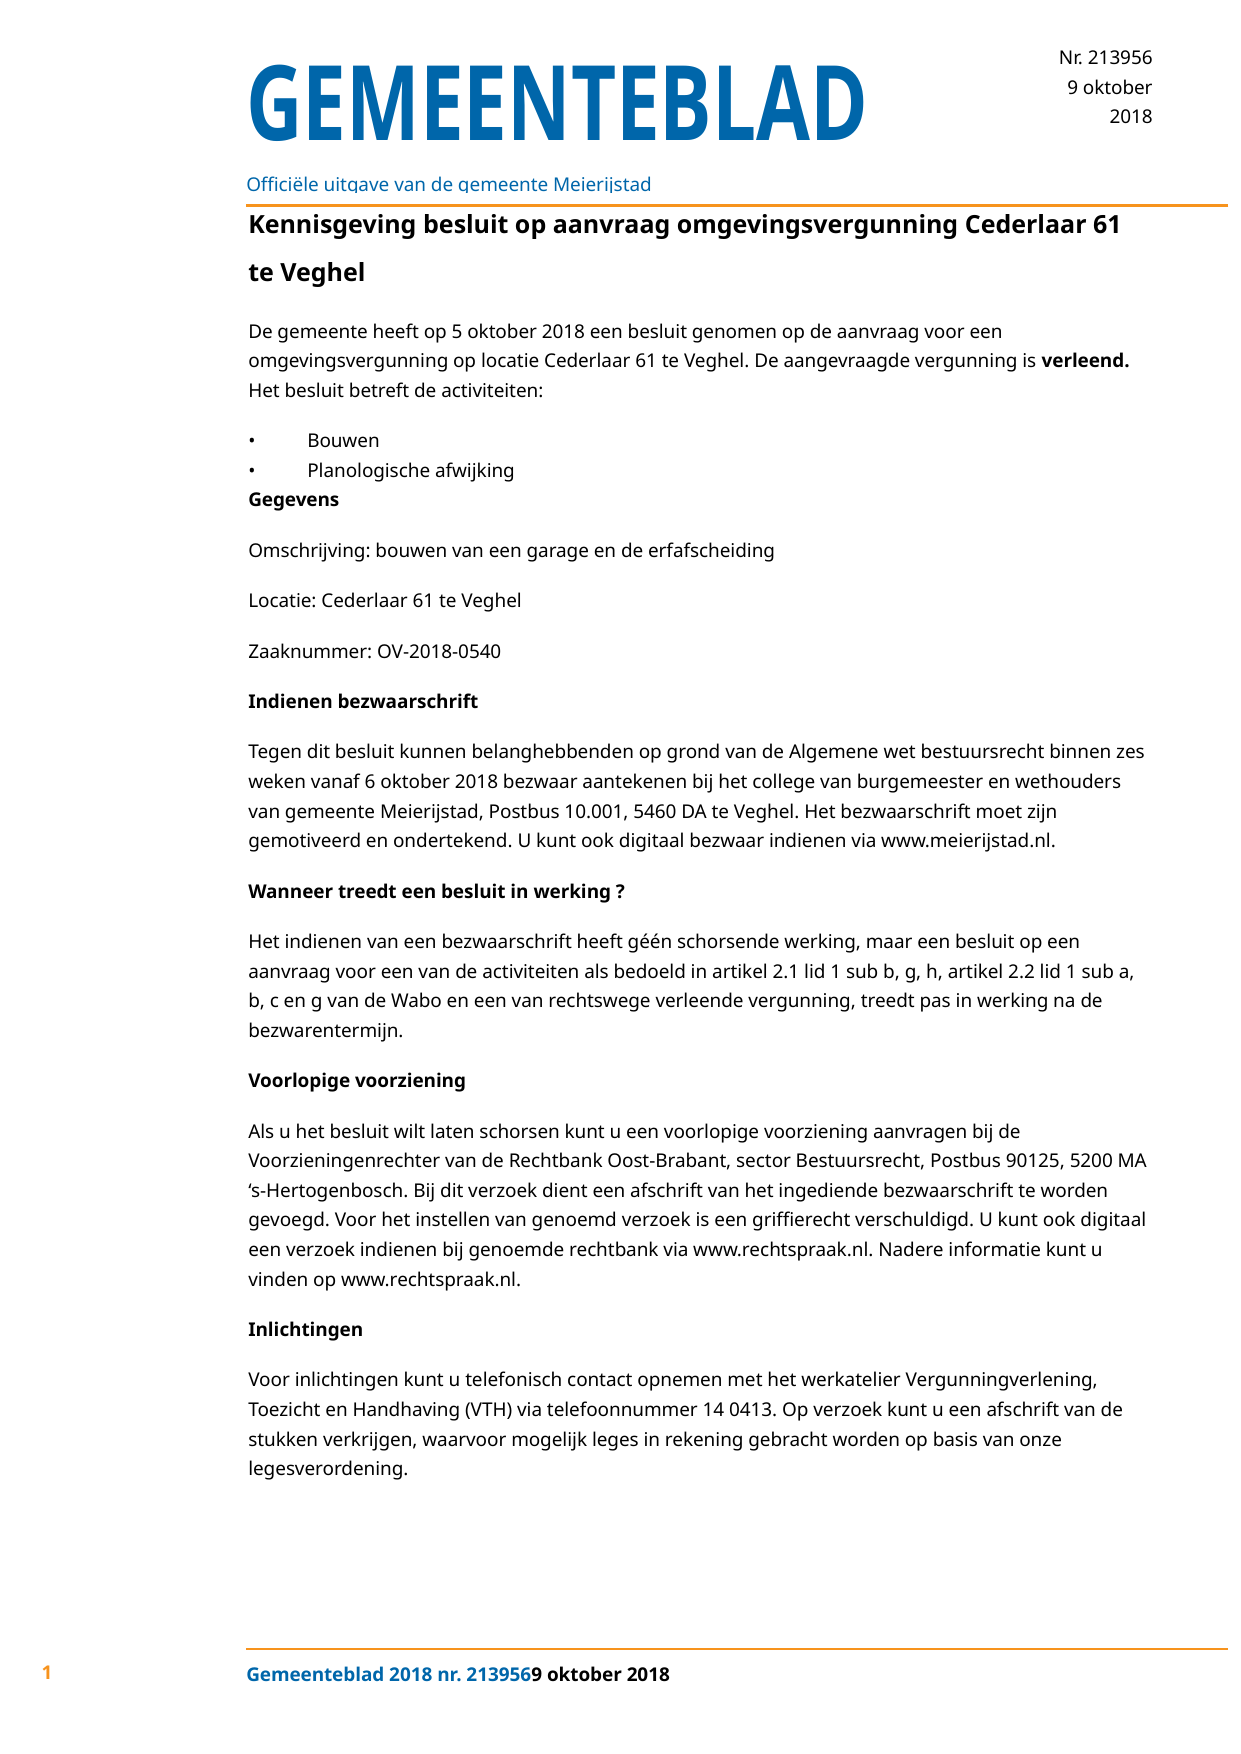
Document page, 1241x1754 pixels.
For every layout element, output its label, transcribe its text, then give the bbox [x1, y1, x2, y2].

text Kennisgeving besluit op aanvraag omgevingsvergunning Cederlaar 61 te Veghel [248, 207, 1152, 288]
text Locatie: Cederlaar 61 te Veghel [248, 587, 1152, 613]
text Indienen bezwaarschrift [248, 688, 1152, 714]
text Omschrijving: bouwen van een garage en de erfafscheiding [248, 537, 1152, 563]
text Zaaknummer: OV-2018-0540 [248, 638, 1152, 664]
text Tegen dit besluit kunnen belanghebbenden op grond van de Algemene wet bestuursrecht binnen zes weken vanaf 6 oktober 2018 bezwaar aantekenen bij het college van burgemeester en wethouders van gemeente Meierijstad, Postbus 10.001, 5460 DA te Veghel. Het bezwaarschrift moet zijn gemotiveerd en ondertekend. U kunt ook digitaal bezwaar indienen via www.meierijstad.nl. [248, 739, 1152, 853]
list Planologische afwijking [248, 457, 1152, 483]
text Wanneer treedt een besluit in werking ? [248, 878, 1152, 904]
picture [41, 47, 231, 172]
text Voorlopige voorziening [248, 1067, 1152, 1093]
text Als u het besluit wilt laten schorsen kunt u een voorlopige voorziening aanvragen bij de Voorzieningenrechter van de Rechtbank Oost-Brabant, sector Bestuursrecht, Postbus 90125, 5200 MA ‘s-Hertogenbosch. Bij dit verzoek dient een afschrift van het ingediende bezwaarschrift te worden gevoegd. Voor het instellen van genoemd verzoek is een griffierecht verschuldigd. U kunt ook digitaal een verzoek indienen bij genoemde rechtbank via www.rechtspraak.nl. Nadere informatie kunt u vinden op www.rechtspraak.nl. [248, 1118, 1152, 1292]
text Voor inlichtingen kunt u telefonisch contact opnemen met het werkatelier Vergunningverlening, Toezicht en Handhaving (VTH) via telefoonnummer 14 0413. Op verzoek kunt u een afschrift van de stukken verkrijgen, waarvoor mogelijk leges in rekening gebracht worden op basis van onze legesverordening. [248, 1367, 1152, 1481]
text Het indienen van een bezwaarschrift heeft géén schorsende werking, maar een besluit op een aanvraag voor een van de activiteiten als bedoeld in artikel 2.1 lid 1 sub b, g, h, artikel 2.2 lid 1 sub a, b, c en g van de Wabo en een van rechtswege verleende vergunning, treedt pas in werking na de bezwarentermijn. [248, 928, 1152, 1043]
text Gegevens [248, 487, 1152, 512]
text De gemeente heeft op 5 oktober 2018 een besluit genomen op de aanvraag voor een omgevingsvergunning op locatie Cederlaar 61 te Veghel. De aangevraagde vergunning is verleend. Het besluit betreft de activiteiten: [248, 318, 1152, 403]
text Inlichtingen [248, 1316, 1152, 1342]
list Bouwen [248, 427, 1152, 453]
